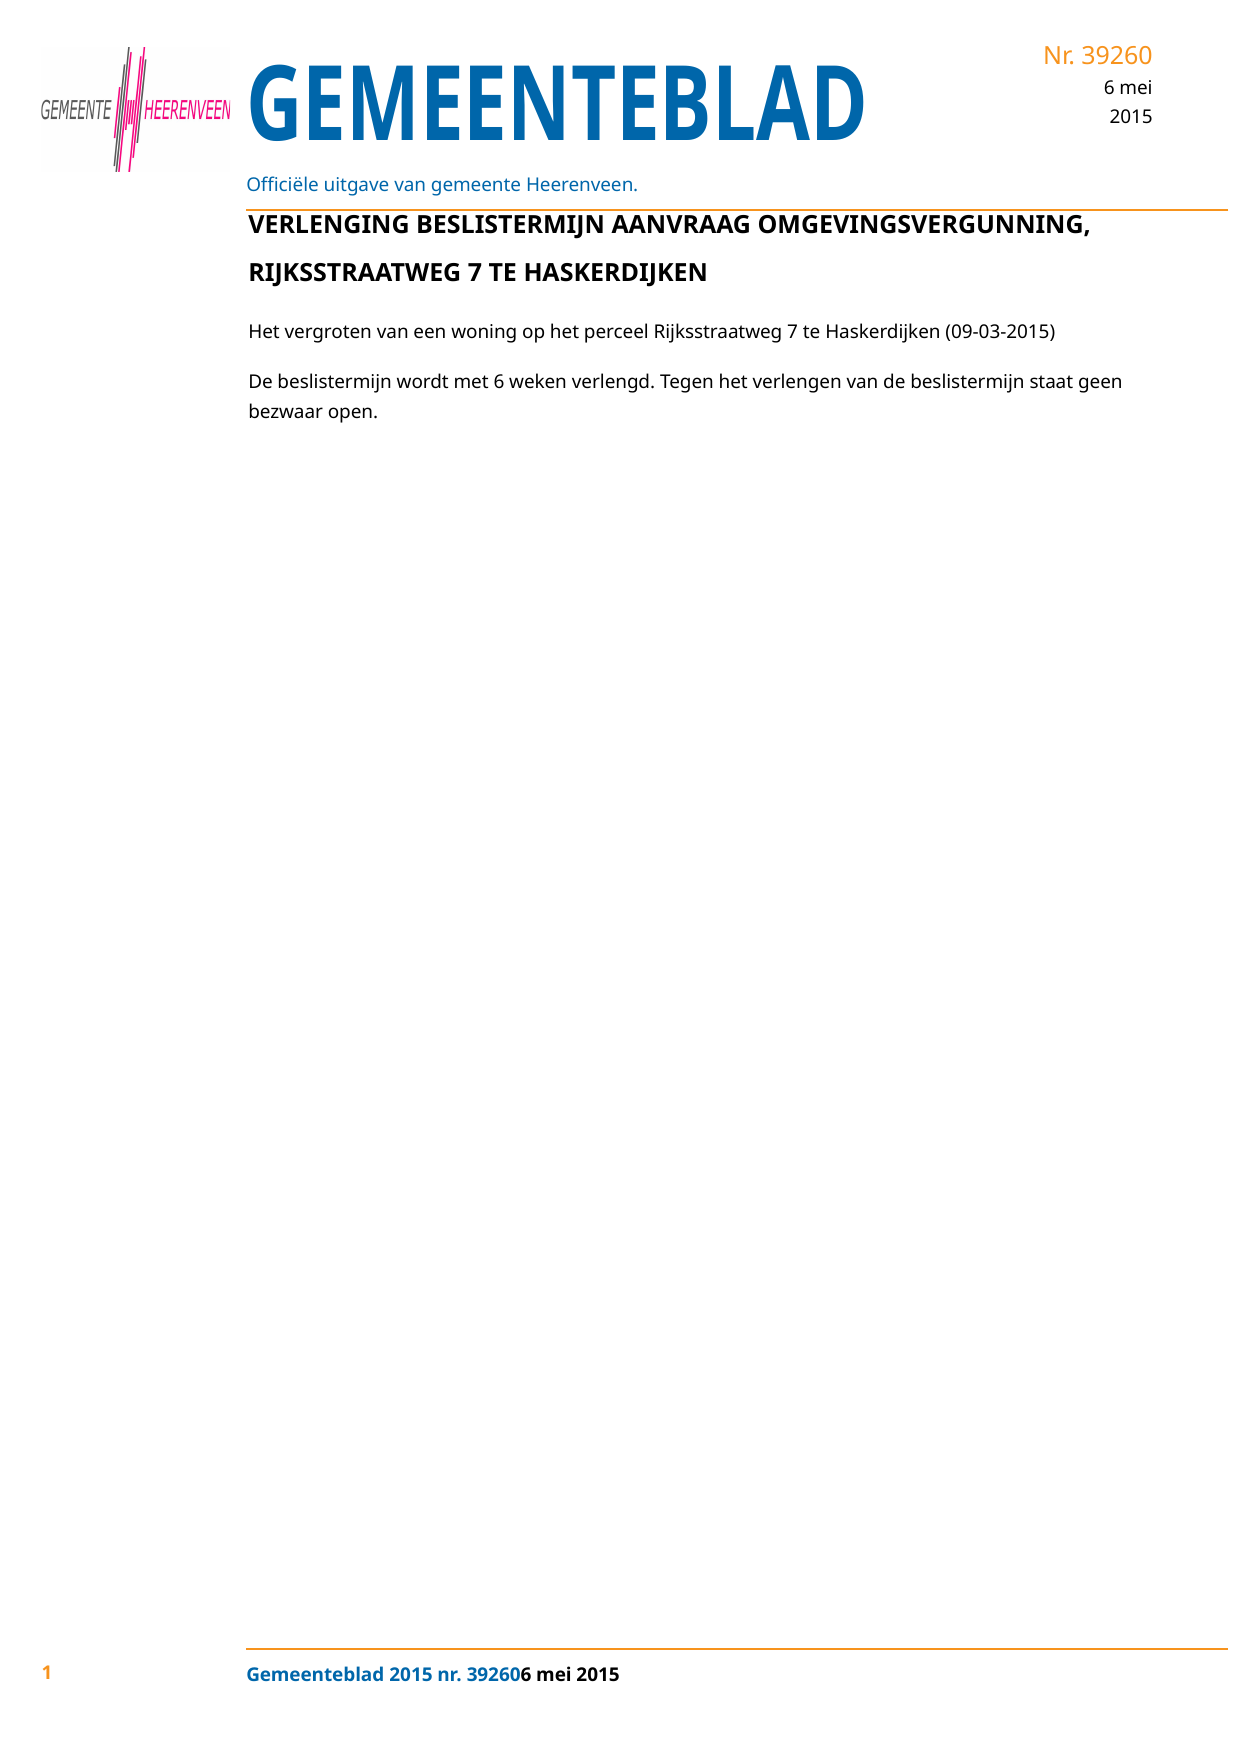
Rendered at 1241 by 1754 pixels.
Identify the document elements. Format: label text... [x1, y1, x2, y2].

text De beslistermijn wordt met 6 weken verlengd. Tegen het verlengen van de beslistermijn staat geen bezwaar open. [248, 368, 1152, 424]
text VERLENGING BESLISTERMIJN AANVRAAG OMGEVINGSVERGUNNING, RIJKSSTRAATWEG 7 TE HASKERDIJKEN [248, 211, 1152, 288]
picture [41, 47, 231, 172]
text Het vergroten van een woning op het perceel Rijksstraatweg 7 te Haskerdijken (09-03-2015) [248, 318, 1152, 344]
